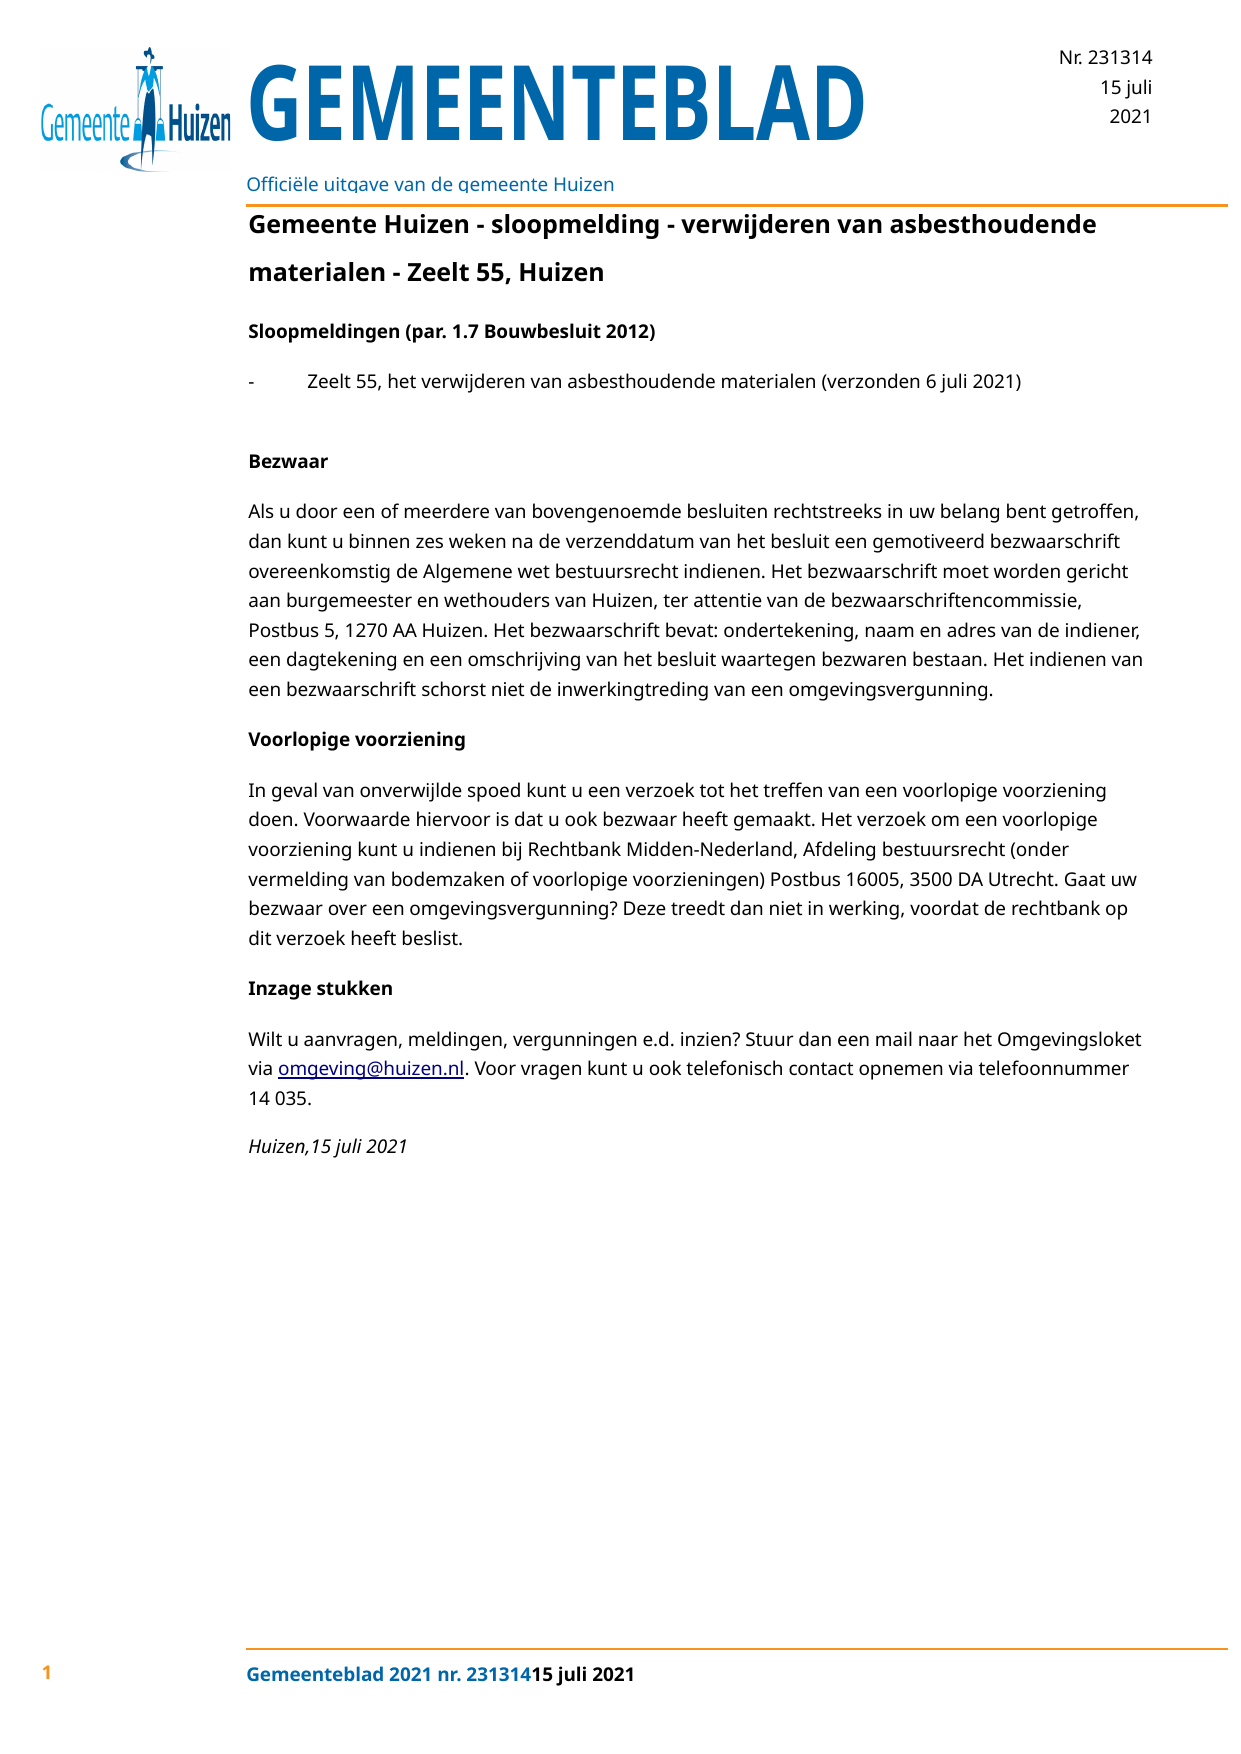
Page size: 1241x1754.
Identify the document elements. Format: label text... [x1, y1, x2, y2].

text Wilt u aanvragen, meldingen, vergunningen e.d. inzien? Stuur dan een mail naar het Omgevingsloket via omgeving@huizen.nl. Voor vragen kunt u ook telefonisch contact opnemen via telefoonnummer 14 035. [248, 1026, 1152, 1111]
text Huizen,15 juli 2021 [248, 1133, 1152, 1158]
text Als u door een of meerdere van bovengenoemde besluiten rechtstreeks in uw belang bent getroffen, dan kunt u binnen zes weken na de verzenddatum van het besluit een gemotiveerd bezwaarschrift overeenkomstig de Algemene wet bestuursrecht indienen. Het bezwaarschrift moet worden gericht aan burgemeester en wethouders van Huizen, ter attentie van de bezwaarschriftencommissie, Postbus 5, 1270 AA Huizen. Het bezwaarschrift bevat: ondertekening, naam en adres van de indiener, een dagtekening en een omschrijving van het besluit waartegen bezwaren bestaan. Het indienen van een bezwaarschrift schorst niet de inwerkingtreding van een omgevingsvergunning. [248, 499, 1152, 702]
text Bezwaar [248, 448, 1152, 474]
text Voorlopige voorziening [248, 727, 1152, 752]
text Gemeente Huizen - sloopmelding - verwijderen van asbesthoudende materialen - Zeelt 55, Huizen [248, 207, 1152, 288]
text In geval van onverwijlde spoed kunt u een verzoek tot het treffen van een voorlopige voorziening doen. Voorwaarde hiervoor is dat u ook bezwaar heeft gemaakt. Het verzoek om een voorlopige voorziening kunt u indienen bij Rechtbank Midden-Nederland, Afdeling bestuursrecht (onder vermelding van bodemzaken of voorlopige voorzieningen) Postbus 16005, 3500 DA Utrecht. Gaat uw bezwaar over een omgevingsvergunning? Deze treedt dan niet in werking, voordat de rechtbank op dit verzoek heeft beslist. [248, 777, 1152, 951]
text Inzage stukken [248, 975, 1152, 1001]
list Zeelt 55, het verwijderen van asbesthoudende materialen (verzonden 6 juli 2021) [248, 368, 1152, 394]
picture [41, 47, 231, 172]
text Sloopmeldingen (par. 1.7 Bouwbesluit 2012) [248, 318, 1152, 344]
